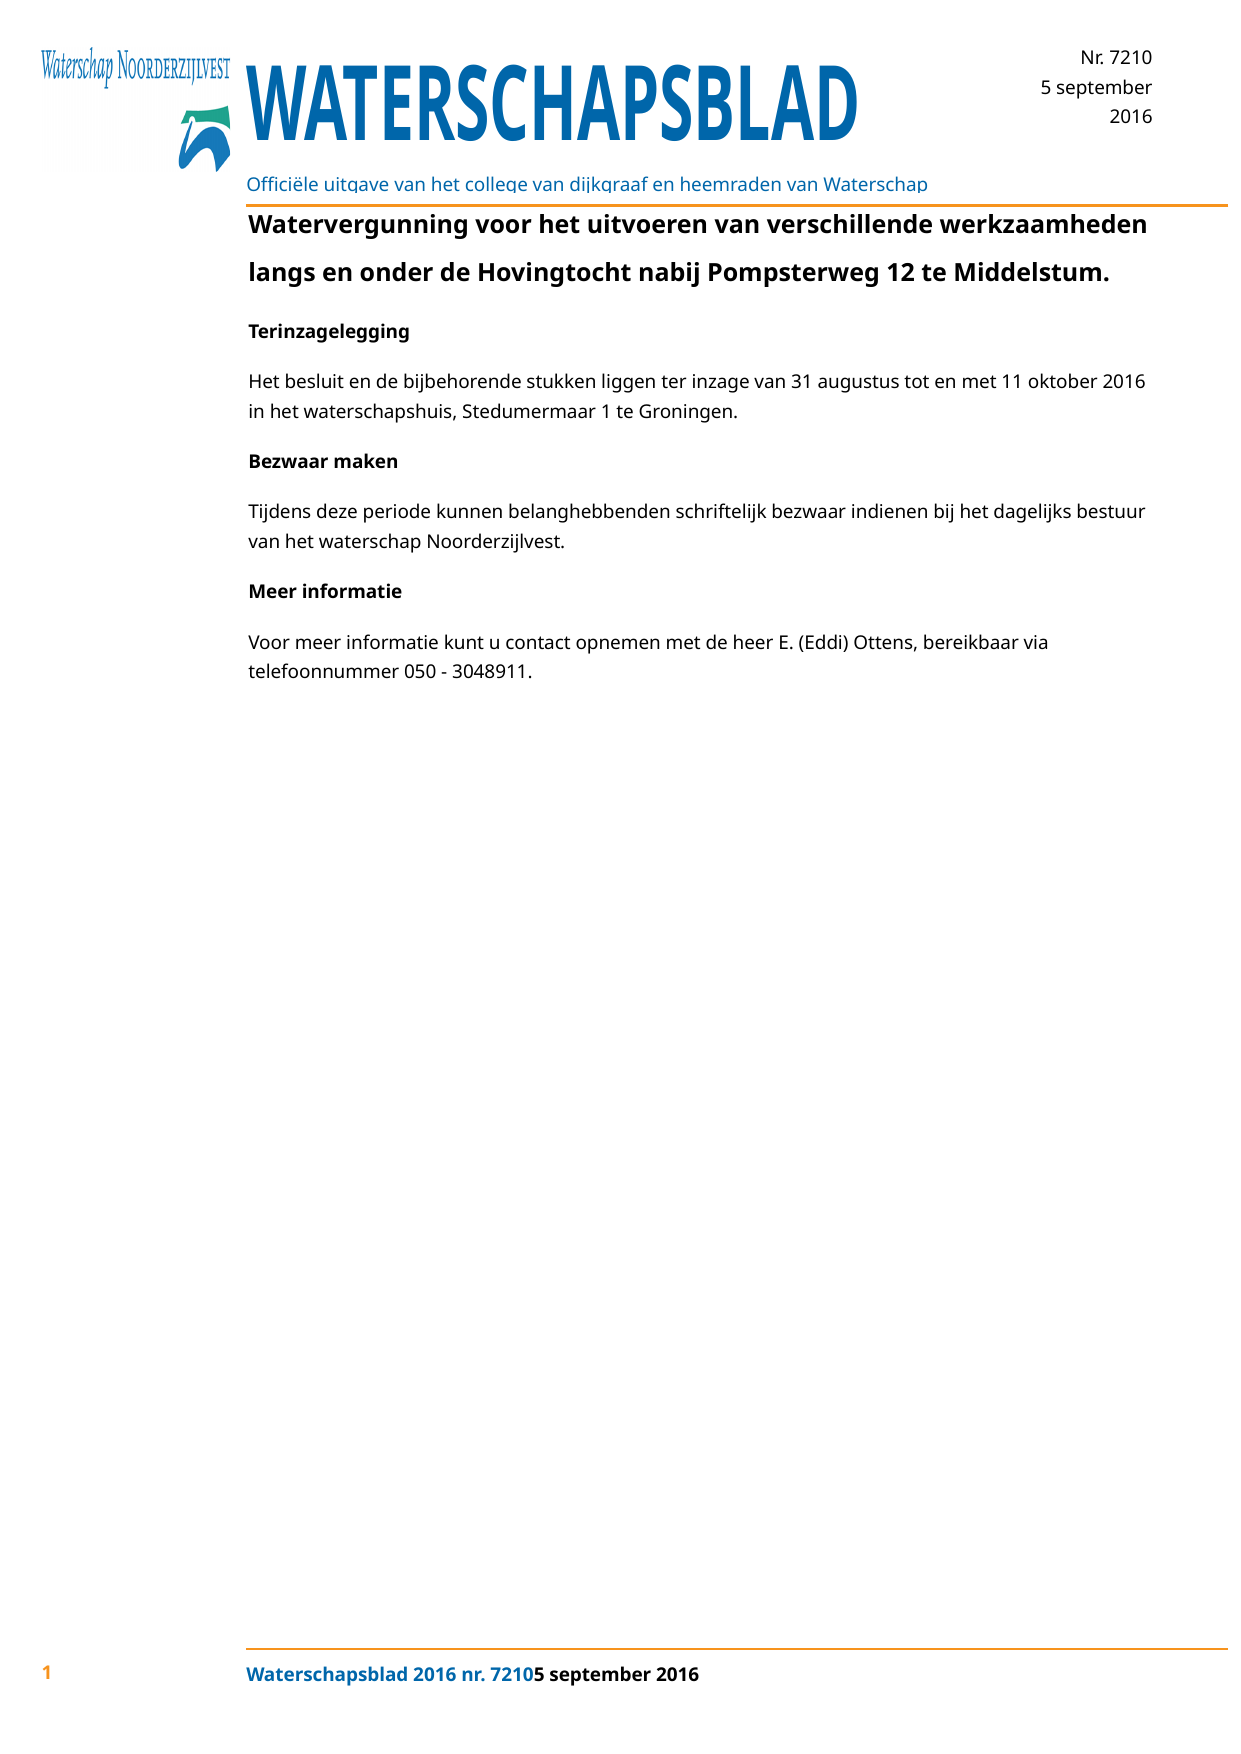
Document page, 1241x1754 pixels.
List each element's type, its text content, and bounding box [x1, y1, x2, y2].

text Meer informatie [248, 579, 1152, 604]
text Tijdens deze periode kunnen belanghebbenden schriftelijk bezwaar indienen bij het dagelijks bestuur van het waterschap Noorderzijlvest. [248, 499, 1152, 554]
text Watervergunning voor het uitvoeren van verschillende werkzaamheden langs en onder de Hovingtocht nabij Pompsterweg 12 te Middelstum. [248, 207, 1152, 288]
text Het besluit en de bijbehorende stukken liggen ter inzage van 31 augustus tot en met 11 oktober 2016 in het waterschapshuis, Stedumermaar 1 te Groningen. [248, 368, 1152, 424]
text Bezwaar maken [248, 448, 1152, 474]
text Voor meer informatie kunt u contact opnemen met de heer E. (Eddi) Ottens, bereikbaar via telefoonnummer 050 - 3048911. [248, 629, 1152, 684]
text Terinzagelegging [248, 318, 1152, 344]
picture [41, 47, 231, 172]
